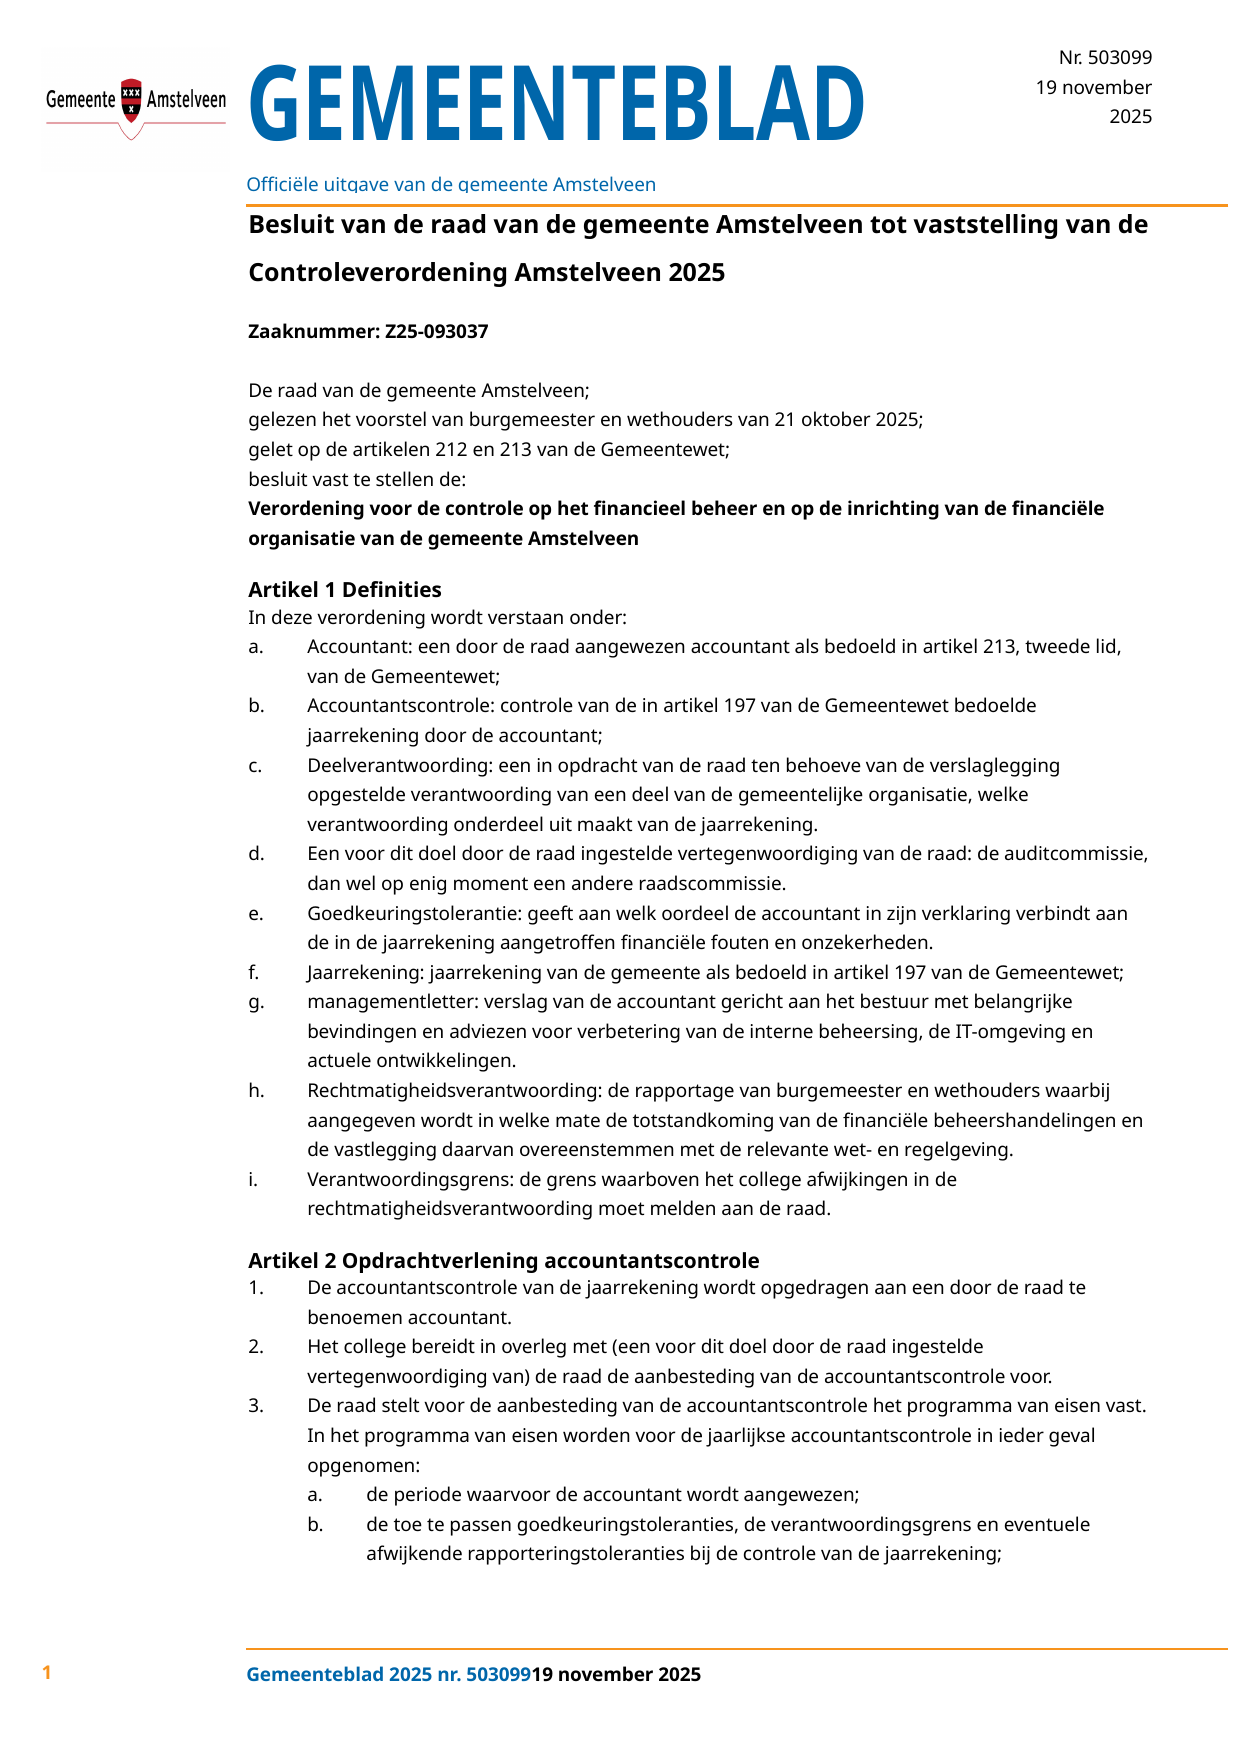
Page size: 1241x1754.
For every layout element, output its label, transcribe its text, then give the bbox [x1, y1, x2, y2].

text gelet op de artikelen 212 en 213 van de Gemeentewet; [248, 436, 1152, 462]
list De raad stelt voor de aanbesteding van de accountantscontrole het programma van eisen vast. In het programma van eisen worden voor de jaarlijkse accountantscontrole in ieder geval opgenomen: [248, 1393, 1152, 1478]
list de toe te passen goedkeuringstoleranties, de verantwoordingsgrens en eventuele afwijkende rapporteringstoleranties bij de controle van de jaarrekening; [307, 1511, 1152, 1566]
list de periode waarvoor de accountant wordt aangewezen; [307, 1481, 1152, 1507]
text Artikel 1 Definities [248, 575, 1152, 604]
list Het college bereidt in overleg met (een voor dit doel door de raad ingestelde vertegenwoordiging van) de raad de aanbesteding van de accountantscontrole voor. [248, 1333, 1152, 1389]
text Artikel 2 Opdrachtverlening accountantscontrole [248, 1246, 1152, 1274]
list Accountantscontrole: controle van de in artikel 197 van de Gemeentewet bedoelde jaarrekening door de accountant; [248, 693, 1152, 748]
text Zaaknummer: Z25-093037 [248, 318, 1152, 344]
list Verantwoordingsgrens: de grens waarboven het college afwijkingen in de rechtmatigheidsverantwoording moet melden aan de raad. [248, 1166, 1152, 1221]
text In deze verordening wordt verstaan onder: [248, 604, 1152, 629]
list Deelverantwoording: een in opdracht van de raad ten behoeve van de verslaglegging opgestelde verantwoording van een deel van de gemeentelijke organisatie, welke verantwoording onderdeel uit maakt van de jaarrekening. [248, 752, 1152, 837]
picture [41, 47, 231, 172]
text De raad van de gemeente Amstelveen; [248, 377, 1152, 403]
list managementletter: verslag van de accountant gericht aan het bestuur met belangrijke bevindingen en adviezen voor verbetering van de interne beheersing, de IT-omgeving en actuele ontwikkelingen. [248, 988, 1152, 1073]
list Accountant: een door de raad aangewezen accountant als bedoeld in artikel 213, tweede lid, van de Gemeentewet; [248, 633, 1152, 689]
text Verordening voor de controle op het financieel beheer en op de inrichting van de financiële organisatie van de gemeente Amstelveen [248, 495, 1152, 551]
text besluit vast te stellen de: [248, 466, 1152, 492]
text Besluit van de raad van de gemeente Amstelveen tot vaststelling van de Controleverordening Amstelveen 2025 [248, 207, 1152, 288]
list De accountantscontrole van de jaarrekening wordt opgedragen aan een door de raad te benoemen accountant. [248, 1274, 1152, 1330]
text gelezen het voorstel van burgemeester en wethouders van 21 oktober 2025; [248, 407, 1152, 432]
list Goedkeuringstolerantie: geeft aan welk oordeel de accountant in zijn verklaring verbindt aan de in de jaarrekening aangetroffen financiële fouten en onzekerheden. [248, 900, 1152, 955]
list Jaarrekening: jaarrekening van de gemeente als bedoeld in artikel 197 van de Gemeentewet; [248, 959, 1152, 984]
list Een voor dit doel door de raad ingestelde vertegenwoordiging van de raad: de auditcommissie, dan wel op enig moment een andere raadscommissie. [248, 841, 1152, 896]
list Rechtmatigheidsverantwoording: de rapportage van burgemeester en wethouders waarbij aangegeven wordt in welke mate de totstandkoming van de financiële beheershandelingen en de vastlegging daarvan overeenstemmen met de relevante wet- en regelgeving. [248, 1077, 1152, 1162]
